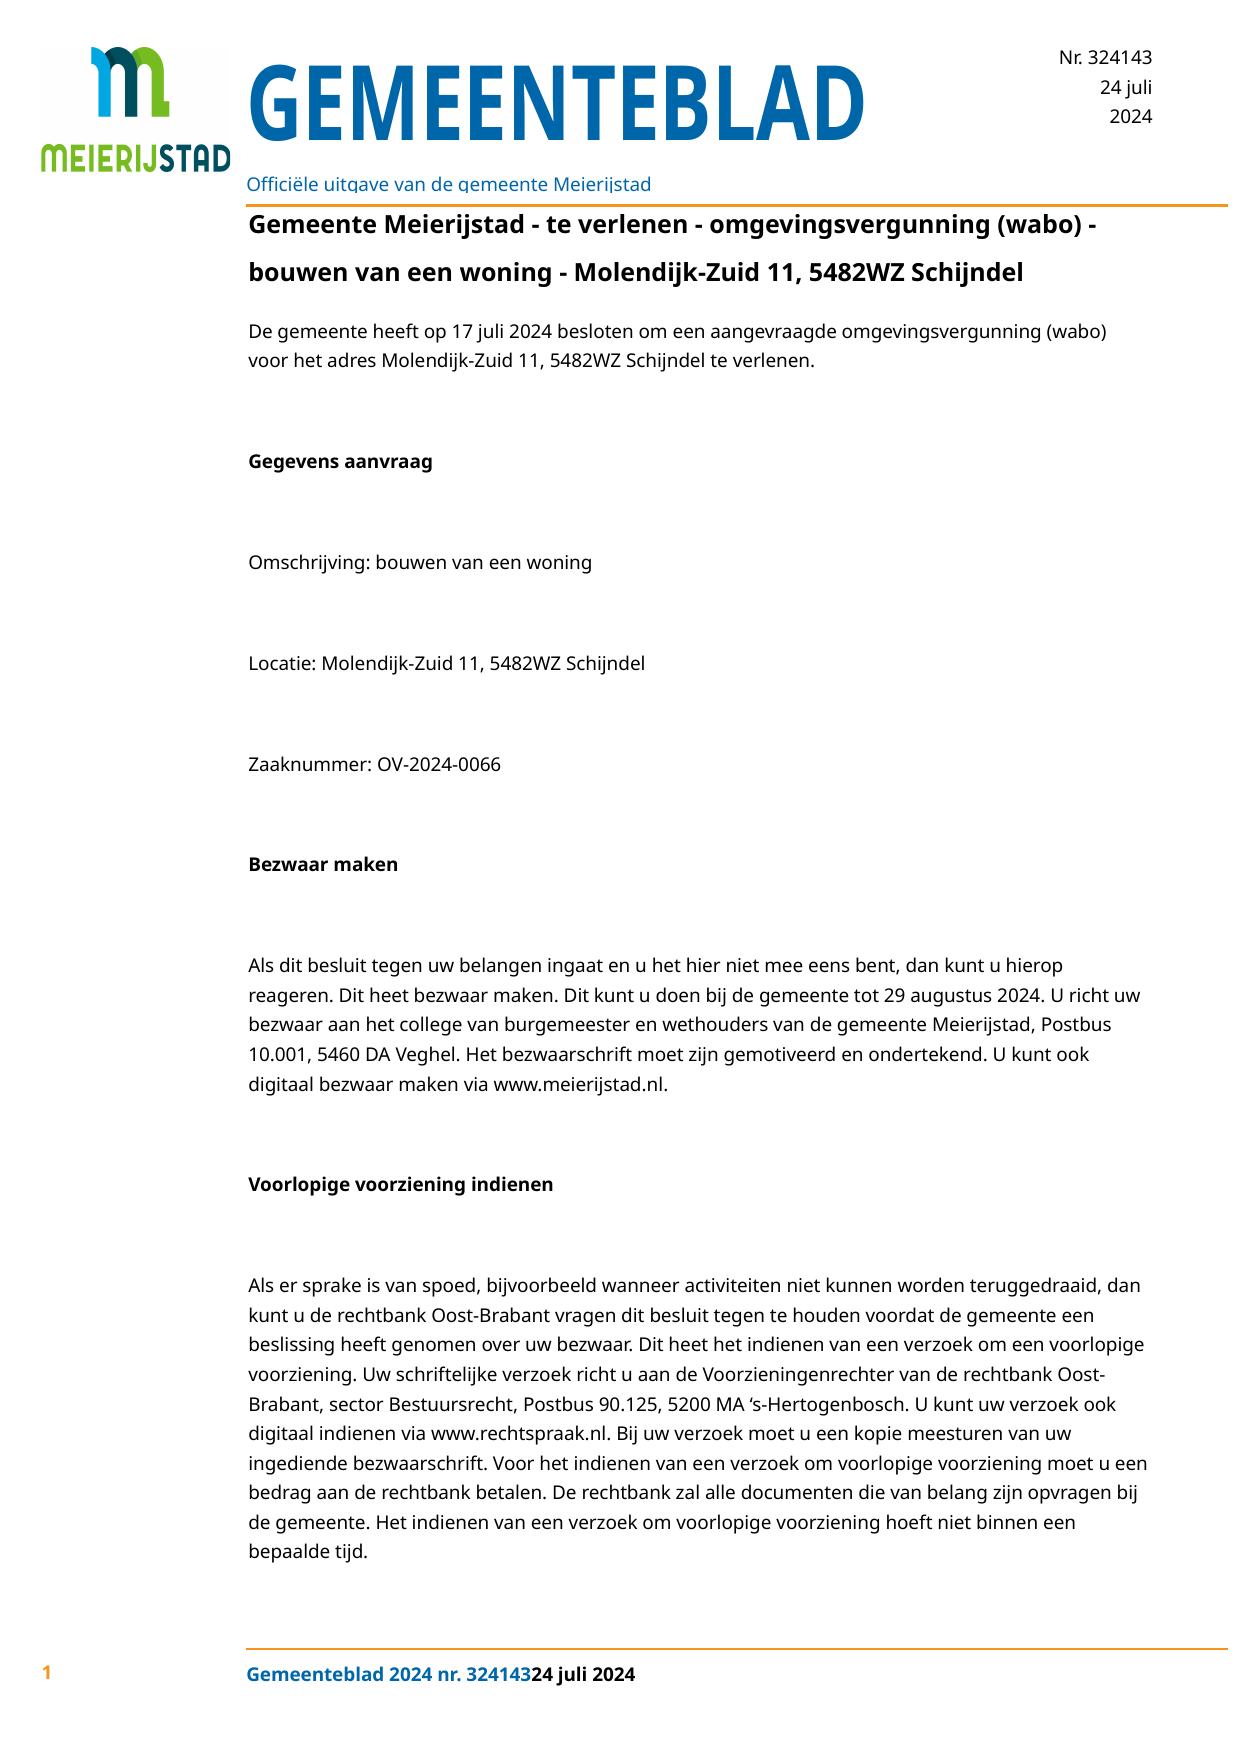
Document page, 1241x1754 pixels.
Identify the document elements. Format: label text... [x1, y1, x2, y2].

text Bezwaar maken [248, 852, 1152, 877]
text Zaaknummer: OV-2024-0066 [248, 751, 1152, 777]
text Locatie: Molendijk-Zuid 11, 5482WZ Schijndel [248, 650, 1152, 676]
text Omschrijving: bouwen van een woning [248, 549, 1152, 575]
text Als er sprake is van spoed, bijvoorbeeld wanneer activiteiten niet kunnen worden teruggedraaid, dan kunt u de rechtbank Oost-Brabant vragen dit besluit tegen te houden voordat de gemeente een beslissing heeft genomen over uw bezwaar. Dit heet het indienen van een verzoek om een voorlopige voorziening. Uw schriftelijke verzoek richt u aan de Voorzieningenrechter van de rechtbank Oost-Brabant, sector Bestuursrecht, Postbus 90.125, 5200 MA ‘s-Hertogenbosch. U kunt uw verzoek ook digitaal indienen via www.rechtspraak.nl. Bij uw verzoek moet u een kopie meesturen van uw ingediende bezwaarschrift. Voor het indienen van een verzoek om voorlopige voorziening moet u een bedrag aan de rechtbank betalen. De rechtbank zal alle documenten die van belang zijn opvragen bij de gemeente. Het indienen van een verzoek om voorlopige voorziening hoeft niet binnen een bepaalde tijd. [248, 1272, 1152, 1564]
picture [41, 47, 231, 172]
text Als dit besluit tegen uw belangen ingaat en u het hier niet mee eens bent, dan kunt u hierop reageren. Dit heet bezwaar maken. Dit kunt u doen bij de gemeente tot 29 augustus 2024. U richt uw bezwaar aan het college van burgemeester en wethouders van de gemeente Meierijstad, Postbus 10.001, 5460 DA Veghel. Het bezwaarschrift moet zijn gemotiveerd en ondertekend. U kunt ook digitaal bezwaar maken via www.meierijstad.nl. [248, 952, 1152, 1097]
text Gegevens aanvraag [248, 448, 1152, 474]
text De gemeente heeft op 17 juli 2024 besloten om een aangevraagde omgevingsvergunning (wabo) voor het adres Molendijk-Zuid 11, 5482WZ Schijndel te verlenen. [248, 318, 1152, 373]
text Voorlopige voorziening indienen [248, 1172, 1152, 1197]
text Gemeente Meierijstad - te verlenen - omgevingsvergunning (wabo) - bouwen van een woning - Molendijk-Zuid 11, 5482WZ Schijndel [248, 207, 1152, 288]
